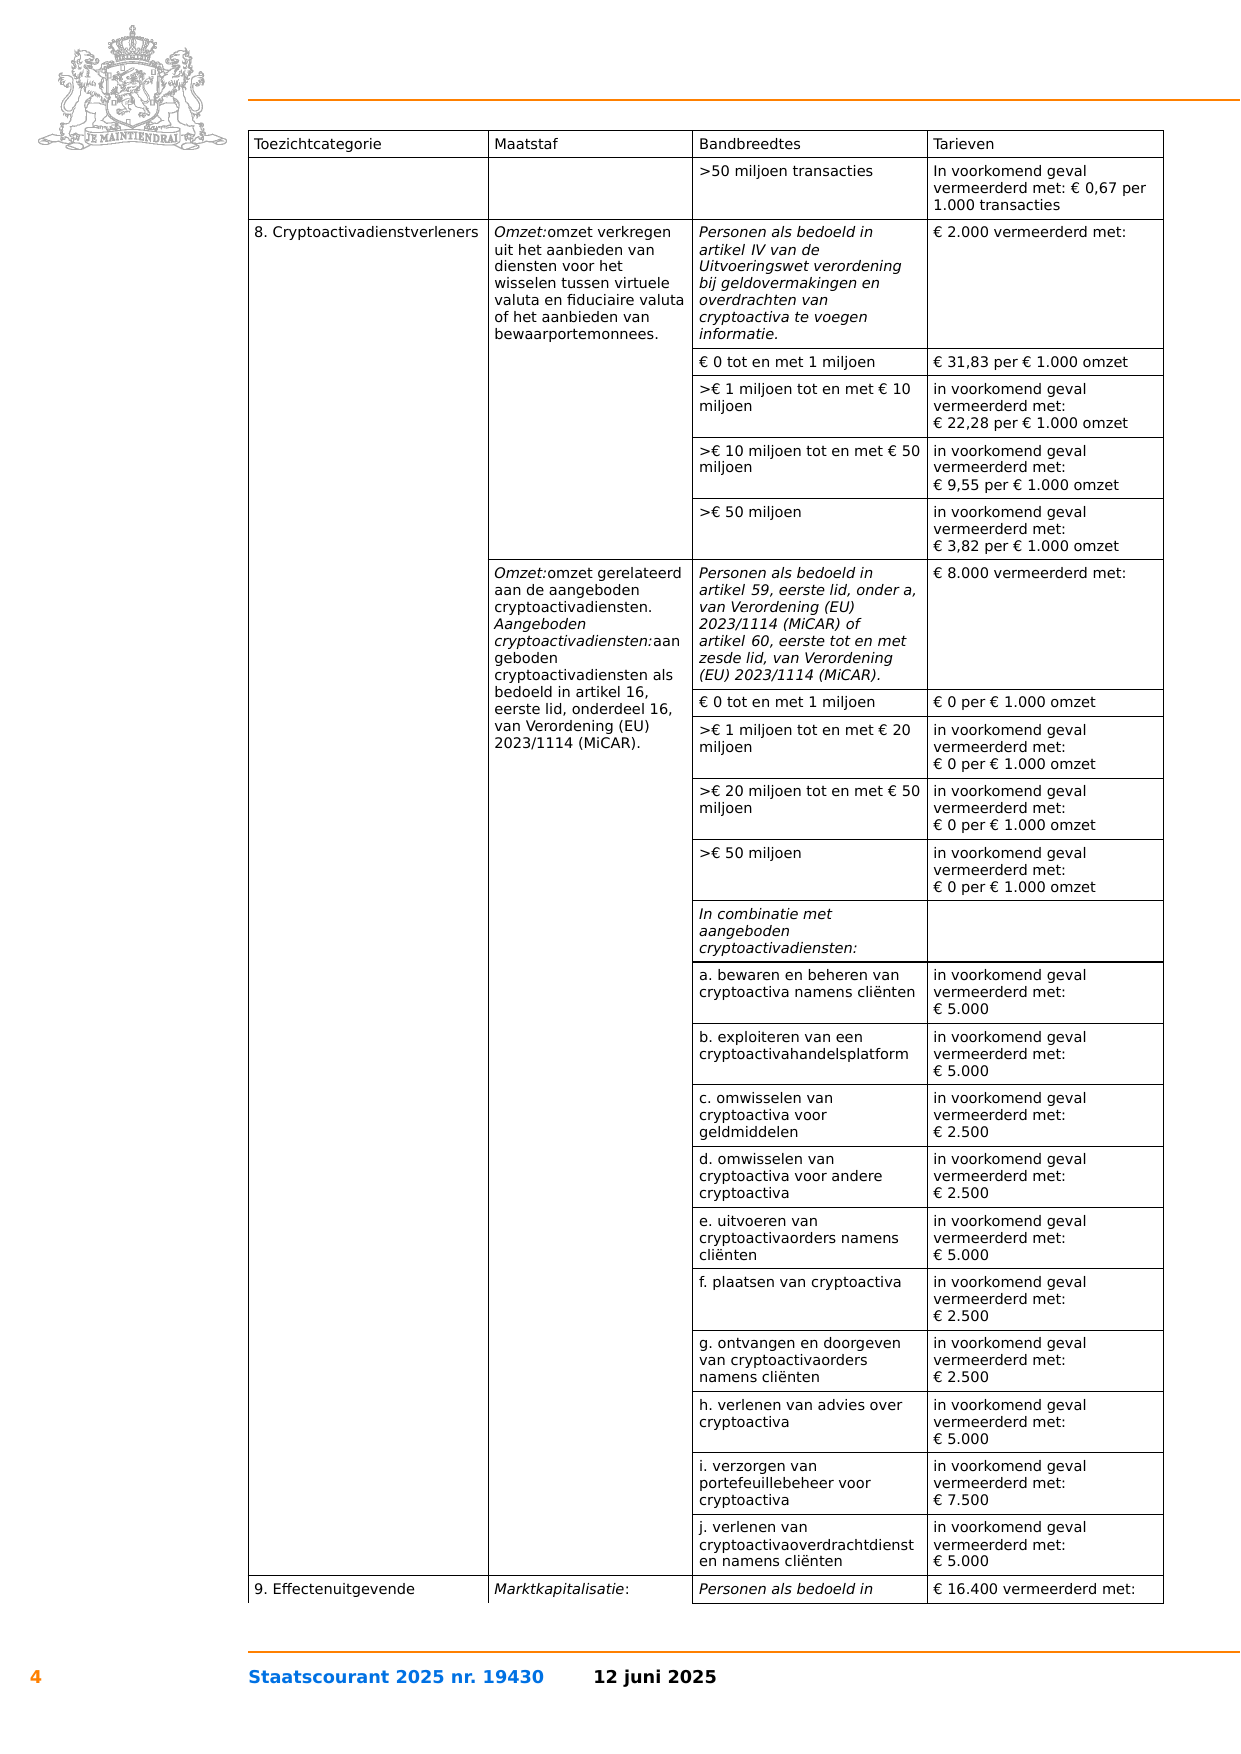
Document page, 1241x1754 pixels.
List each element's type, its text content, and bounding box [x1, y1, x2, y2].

table_cell [249, 1268, 488, 1329]
table_cell [249, 1207, 488, 1268]
table_cell [249, 1391, 488, 1452]
table_cell 9. Effectenuitgevende [249, 1576, 488, 1602]
table_cell in voorkomend geval vermeerderd met: € 2.500 [928, 1331, 1163, 1391]
table_cell e. uitvoeren van cryptoactivaorders namens cliënten [693, 1208, 927, 1268]
table_cell in voorkomend geval vermeerderd met: € 2.500 [928, 1269, 1163, 1329]
table_cell [489, 1268, 692, 1329]
table_cell >50 miljoen transacties [693, 158, 927, 219]
table_cell [249, 1514, 488, 1575]
table_header Bandbreedtes [693, 131, 927, 157]
table_cell Personen als bedoeld in [693, 1576, 927, 1602]
table_cell € 0 per € 1.000 omzet [928, 690, 1163, 716]
table_cell In combinatie met aangeboden cryptoactivadiensten: [693, 901, 927, 961]
table_cell [249, 559, 488, 689]
table_cell [249, 1330, 488, 1391]
table_cell [489, 1023, 692, 1084]
table_cell [249, 375, 488, 437]
table_cell [249, 1146, 488, 1207]
table_cell in voorkomend geval vermeerderd met: € 0 per € 1.000 omzet [928, 779, 1163, 839]
table_cell [489, 1514, 692, 1575]
table_cell [249, 1452, 488, 1514]
table_cell Marktkapitalisatie: [489, 1576, 692, 1602]
table_cell in voorkomend geval vermeerderd met: € 2.500 [928, 1085, 1163, 1146]
table_cell Personen als bedoeld in artikel IV van de Uitvoeringswet verordening bij geldovermakingen en overdrachten van cryptoactiva te voegen informatie. [693, 220, 927, 348]
table_cell in voorkomend geval vermeerderd met: € 5.000 [928, 963, 1163, 1023]
table_cell in voorkomend geval vermeerderd met: € 5.000 [928, 1392, 1163, 1452]
table_cell [489, 839, 692, 900]
table_cell in voorkomend geval vermeerderd met: € 7.500 [928, 1453, 1163, 1514]
table_cell In voorkomend geval vermeerderd met: € 0,67 per 1.000 transacties [928, 158, 1163, 219]
table_cell >€ 50 miljoen [693, 499, 927, 559]
table_cell Omzet:omzet gerelateerd aan de aangeboden cryptoactivadiensten. Aangeboden cryptoactivadiensten:aangeboden cryptoactivadiensten als bedoeld in artikel 16, eerste lid, onderdeel 16, van Verordening (EU) 2023/1114 (MiCAR). [489, 560, 692, 777]
picture [38, 25, 227, 150]
table_cell in voorkomend geval vermeerderd met: € 9,55 per € 1.000 omzet [928, 438, 1163, 498]
table_cell f. plaatsen van cryptoactiva [693, 1269, 927, 1329]
table_cell j. verlenen van cryptoactivaoverdrachtdiensten namens cliënten [693, 1515, 927, 1575]
table_cell [249, 716, 488, 777]
table_cell in voorkomend geval vermeerderd met: € 5.000 [928, 1024, 1163, 1084]
table_cell [249, 1084, 488, 1146]
table_cell b. exploiteren van een cryptoactivahandelsplatform [693, 1024, 927, 1084]
table_cell € 8.000 vermeerderd met: [928, 560, 1163, 689]
table_cell € 2.000 vermeerderd met: [928, 220, 1163, 348]
table_cell a. bewaren en beheren van cryptoactiva namens cliënten [693, 963, 927, 1023]
table_cell in voorkomend geval vermeerderd met: € 3,82 per € 1.000 omzet [928, 499, 1163, 559]
table_cell [249, 900, 488, 961]
table_cell € 0 tot en met 1 miljoen [693, 690, 927, 716]
table_cell [249, 1023, 488, 1084]
table_cell >€ 50 miljoen [693, 840, 927, 900]
table_cell € 0 tot en met 1 miljoen [693, 349, 927, 375]
table_cell 8. Cryptoactivadienstverleners [249, 220, 488, 375]
table_cell [249, 689, 488, 716]
table_cell [249, 437, 488, 498]
table_cell >€ 1 miljoen tot en met € 10 miljoen [693, 376, 927, 437]
table_cell € 16.400 vermeerderd met: [928, 1576, 1163, 1602]
table_cell Personen als bedoeld in artikel 59, eerste lid, onder a, van Verordening (EU) 2023/1114 (MiCAR) of artikel 60, eerste tot en met zesde lid, van Verordening (EU) 2023/1114 (MiCAR). [693, 560, 927, 689]
table_cell [928, 901, 1163, 961]
table_cell [249, 961, 488, 1023]
table_cell [489, 1084, 692, 1146]
table_cell [489, 1146, 692, 1207]
table_cell [489, 1207, 692, 1268]
table_cell [489, 1452, 692, 1514]
table_cell in voorkomend geval vermeerderd met: € 2.500 [928, 1147, 1163, 1207]
table_cell >€ 1 miljoen tot en met € 20 miljoen [693, 717, 927, 777]
table_cell [249, 158, 488, 219]
table_cell g. ontvangen en doorgeven van cryptoactivaorders namens cliënten [693, 1331, 927, 1391]
table_cell in voorkomend geval vermeerderd met: € 22,28 per € 1.000 omzet [928, 376, 1163, 437]
table_cell i. verzorgen van portefeuillebeheer voor cryptoactiva [693, 1453, 927, 1514]
table_cell d. omwisselen van cryptoactiva voor andere cryptoactiva [693, 1147, 927, 1207]
table_cell >€ 20 miljoen tot en met € 50 miljoen [693, 779, 927, 839]
table_cell c. omwisselen van cryptoactiva voor geldmiddelen [693, 1085, 927, 1146]
table_cell [489, 1391, 692, 1452]
table_cell [489, 900, 692, 961]
table_cell >€ 10 miljoen tot en met € 50 miljoen [693, 438, 927, 498]
table_cell [489, 1330, 692, 1391]
table_cell in voorkomend geval vermeerderd met: € 0 per € 1.000 omzet [928, 717, 1163, 777]
table_cell h. verlenen van advies over cryptoactiva [693, 1392, 927, 1452]
table_cell [489, 158, 692, 219]
table_cell [249, 778, 488, 839]
table_cell in voorkomend geval vermeerderd met: € 0 per € 1.000 omzet [928, 840, 1163, 900]
table_cell [249, 839, 488, 900]
table_cell [489, 778, 692, 839]
table_header Maatstaf [489, 131, 692, 157]
table_header Toezichtcategorie [249, 131, 488, 157]
table_cell € 31,83 per € 1.000 omzet [928, 349, 1163, 375]
table_cell in voorkomend geval vermeerderd met: € 5.000 [928, 1208, 1163, 1268]
table_cell in voorkomend geval vermeerderd met: € 5.000 [928, 1515, 1163, 1575]
table_cell [489, 961, 692, 1023]
table_cell [249, 498, 488, 559]
table_cell Omzet:omzet verkregen uit het aanbieden van diensten voor het wisselen tussen virtuele valuta en fiduciaire valuta of het aanbieden van bewaarportemonnees. [489, 220, 692, 559]
table_header Tarieven [928, 131, 1163, 157]
